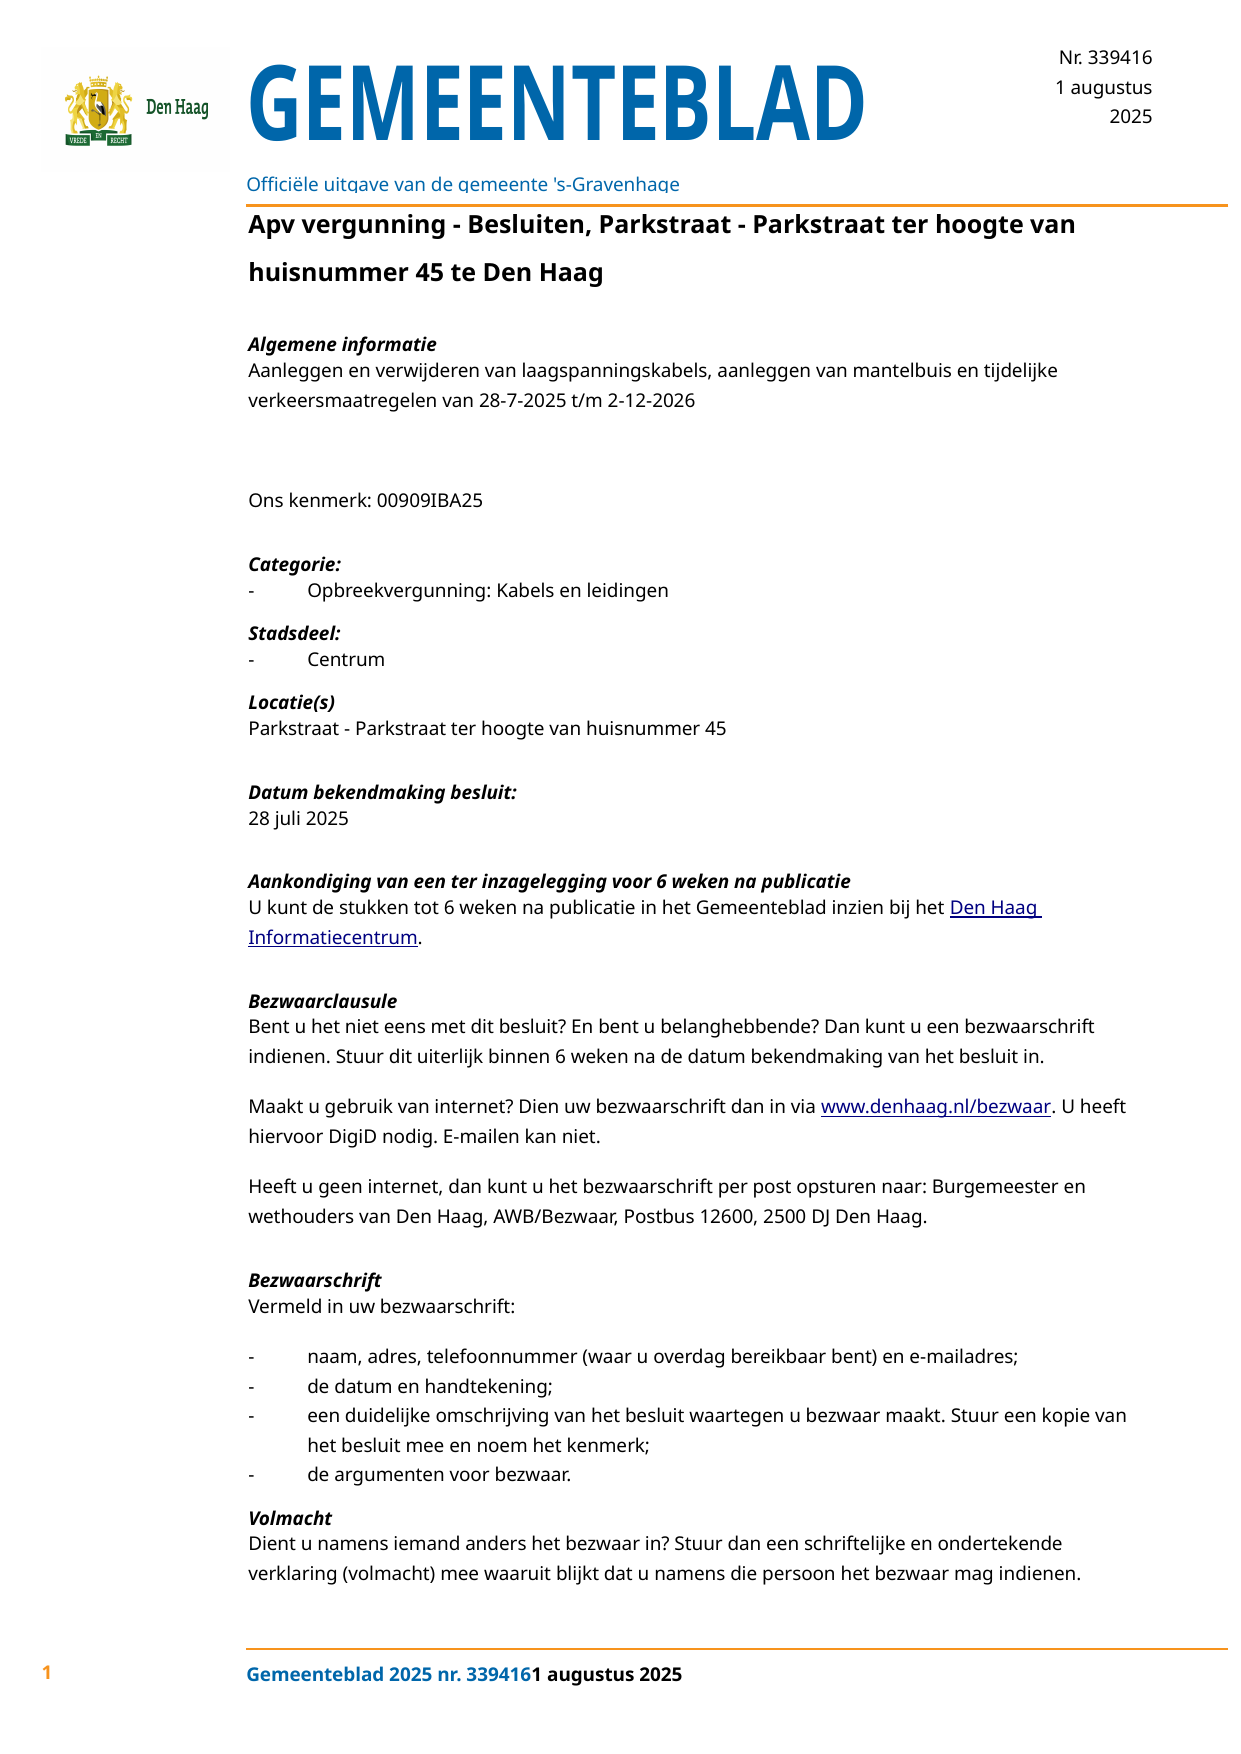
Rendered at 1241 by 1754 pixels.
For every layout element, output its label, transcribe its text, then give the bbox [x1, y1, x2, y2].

list Opbreekvergunning: Kabels en leidingen [248, 577, 1152, 603]
text Bezwaarclausule [248, 988, 1152, 1014]
text Parkstraat - Parkstraat ter hoogte van huisnummer 45 [248, 715, 1152, 741]
text 28 juli 2025 [248, 805, 1152, 830]
text Categorie: [248, 552, 1152, 577]
list de argumenten voor bezwaar. [248, 1462, 1152, 1487]
text Aanleggen en verwijderen van laagspanningskabels, aanleggen van mantelbuis en tijdelijke verkeersmaatregelen van 28-7-2025 t/m 2-12-2026 [248, 357, 1152, 412]
text Algemene informatie [248, 331, 1152, 357]
text Bezwaarschrift [248, 1267, 1152, 1293]
text Stadsdeel: [248, 620, 1152, 646]
text Aankondiging van een ter inzagelegging voor 6 weken na publicatie [248, 869, 1152, 894]
list Centrum [248, 646, 1152, 672]
text Heeft u geen internet, dan kunt u het bezwaarschrift per post opsturen naar: Burgemeester en wethouders van Den Haag, AWB/Bezwaar, Postbus 12600, 2500 DJ Den Haag. [248, 1174, 1152, 1229]
list naam, adres, telefoonnummer (waar u overdag bereikbaar bent) en e-mailadres; [248, 1343, 1152, 1369]
text Dient u namens iemand anders het bezwaar in? Stuur dan een schriftelijke en ondertekende verklaring (volmacht) mee waaruit blijkt dat u namens die persoon het bezwaar mag indienen. [248, 1531, 1152, 1586]
text Locatie(s) [248, 689, 1152, 715]
text Maakt u gebruik van internet? Dien uw bezwaarschrift dan in via www.denhaag.nl/bezwaar. U heeft hiervoor DigiD nodig. E-mailen kan niet. [248, 1094, 1152, 1149]
list een duidelijke omschrijving van het besluit waartegen u bezwaar maakt. Stuur een kopie van het besluit mee en noem het kenmerk; [248, 1402, 1152, 1458]
text Volmacht [248, 1505, 1152, 1531]
text U kunt de stukken tot 6 weken na publicatie in het Gemeenteblad inzien bij het Den Haag Informatiecentrum. [248, 894, 1152, 950]
text Apv vergunning - Besluiten, Parkstraat - Parkstraat ter hoogte van huisnummer 45 te Den Haag [248, 207, 1152, 288]
list de datum en handtekening; [248, 1373, 1152, 1399]
text Bent u het niet eens met dit besluit? En bent u belanghebbende? Dan kunt u een bezwaarschrift indienen. Stuur dit uiterlijk binnen 6 weken na de datum bekendmaking van het besluit in. [248, 1014, 1152, 1069]
text Vermeld in uw bezwaarschrift: [248, 1293, 1152, 1319]
picture [41, 47, 231, 172]
text Datum bekendmaking besluit: [248, 779, 1152, 805]
text Ons kenmerk: 00909IBA25 [248, 488, 1152, 513]
